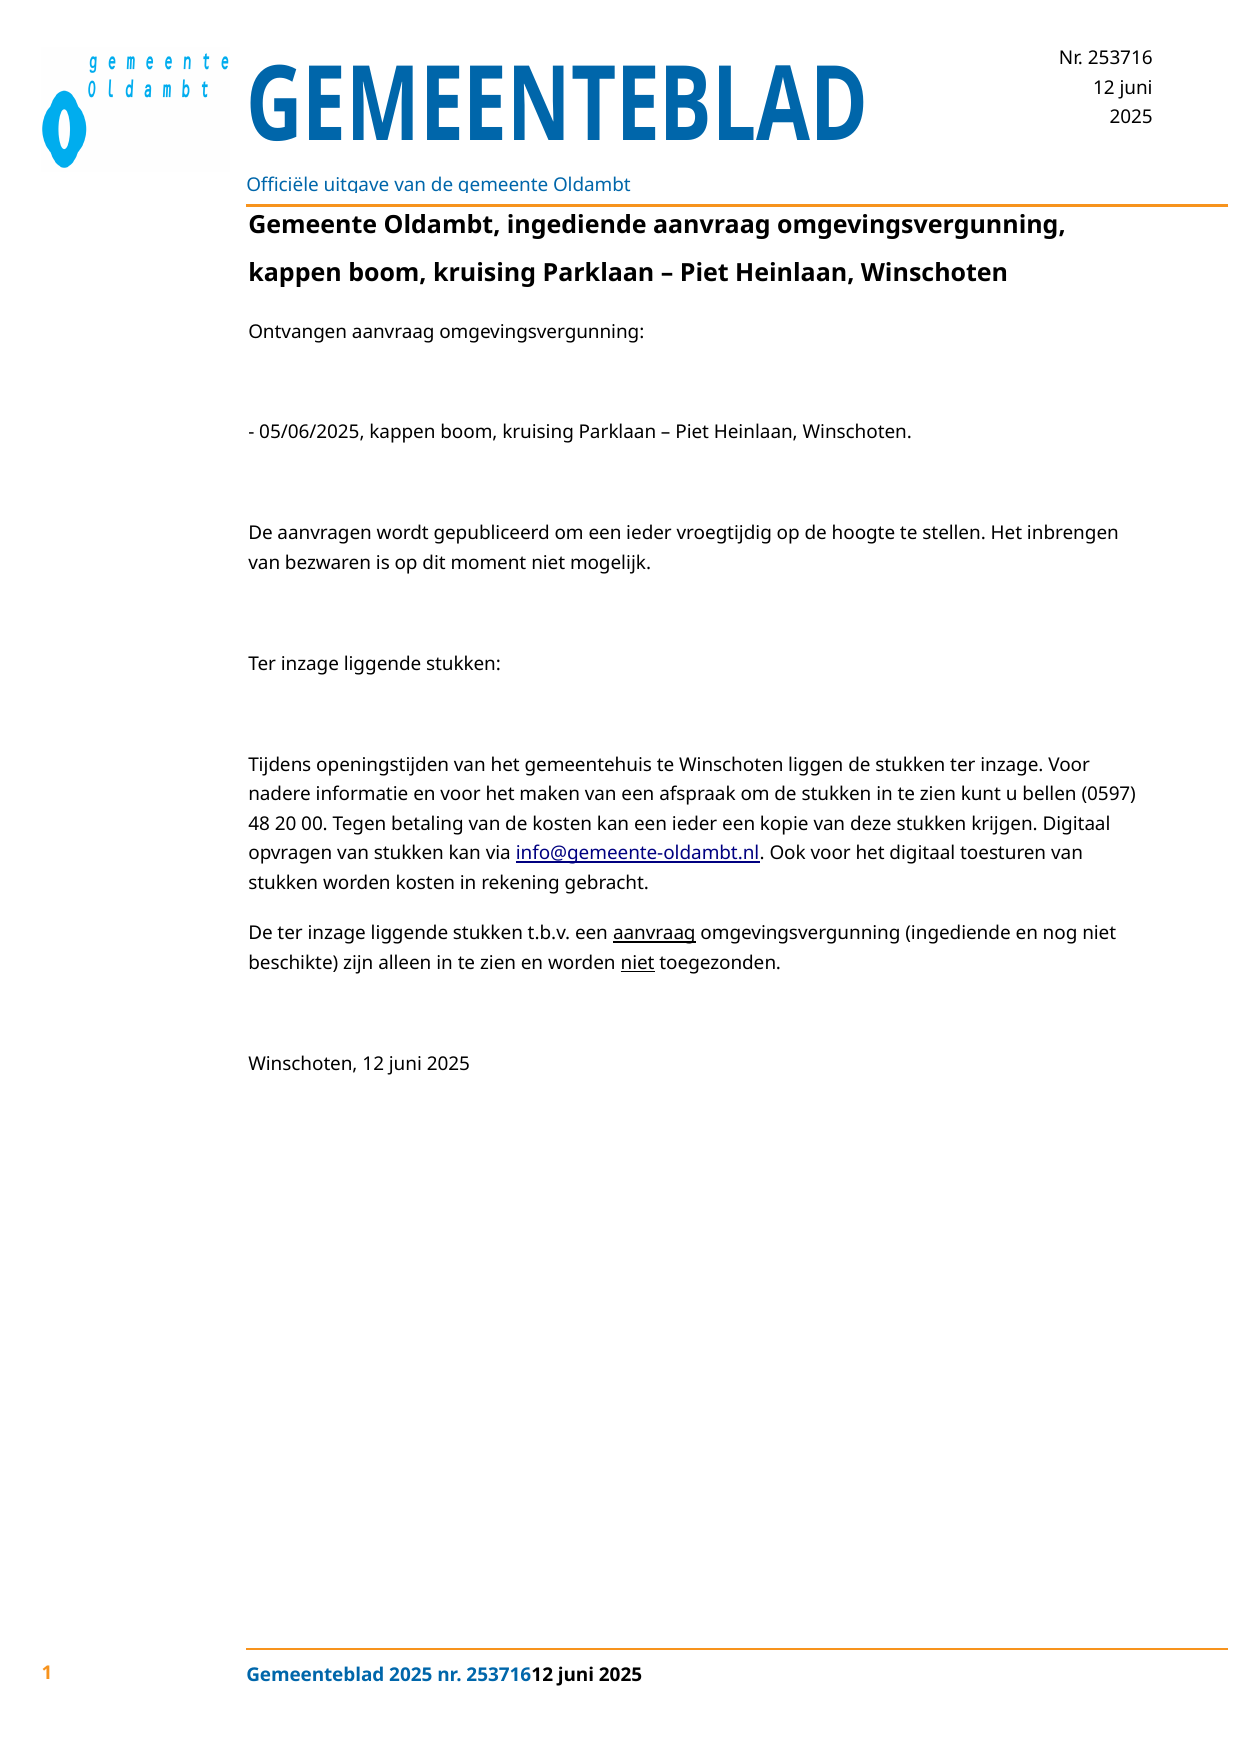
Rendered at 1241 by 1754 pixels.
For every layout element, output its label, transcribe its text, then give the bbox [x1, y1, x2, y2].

text - 05/06/2025, kappen boom, kruising Parklaan – Piet Heinlaan, Winschoten. [248, 419, 1152, 444]
text De ter inzage liggende stukken t.b.v. een aanvraag omgevingsvergunning (ingediende en nog niet beschikte) zijn alleen in te zien en worden niet toegezonden. [248, 919, 1152, 975]
text Tijdens openingstijden van het gemeentehuis te Winschoten liggen de stukken ter inzage. Voor nadere informatie en voor het maken van een afspraak om de stukken in te zien kunt u bellen (0597) 48 20 00. Tegen betaling van de kosten kan een ieder een kopie van deze stukken krijgen. Digitaal opvragen van stukken kan via info@gemeente-oldambt.nl. Ook voor het digitaal toesturen van stukken worden kosten in rekening gebracht. [248, 751, 1152, 895]
picture [41, 47, 231, 172]
text Ontvangen aanvraag omgevingsvergunning: [248, 318, 1152, 344]
text Gemeente Oldambt, ingediende aanvraag omgevingsvergunning, kappen boom, kruising Parklaan – Piet Heinlaan, Winschoten [248, 207, 1152, 288]
text Winschoten, 12 juni 2025 [248, 1050, 1152, 1076]
text De aanvragen wordt gepubliceerd om een ieder vroegtijdig op de hoogte te stellen. Het inbrengen van bezwaren is op dit moment niet mogelijk. [248, 519, 1152, 575]
text Ter inzage liggende stukken: [248, 650, 1152, 676]
